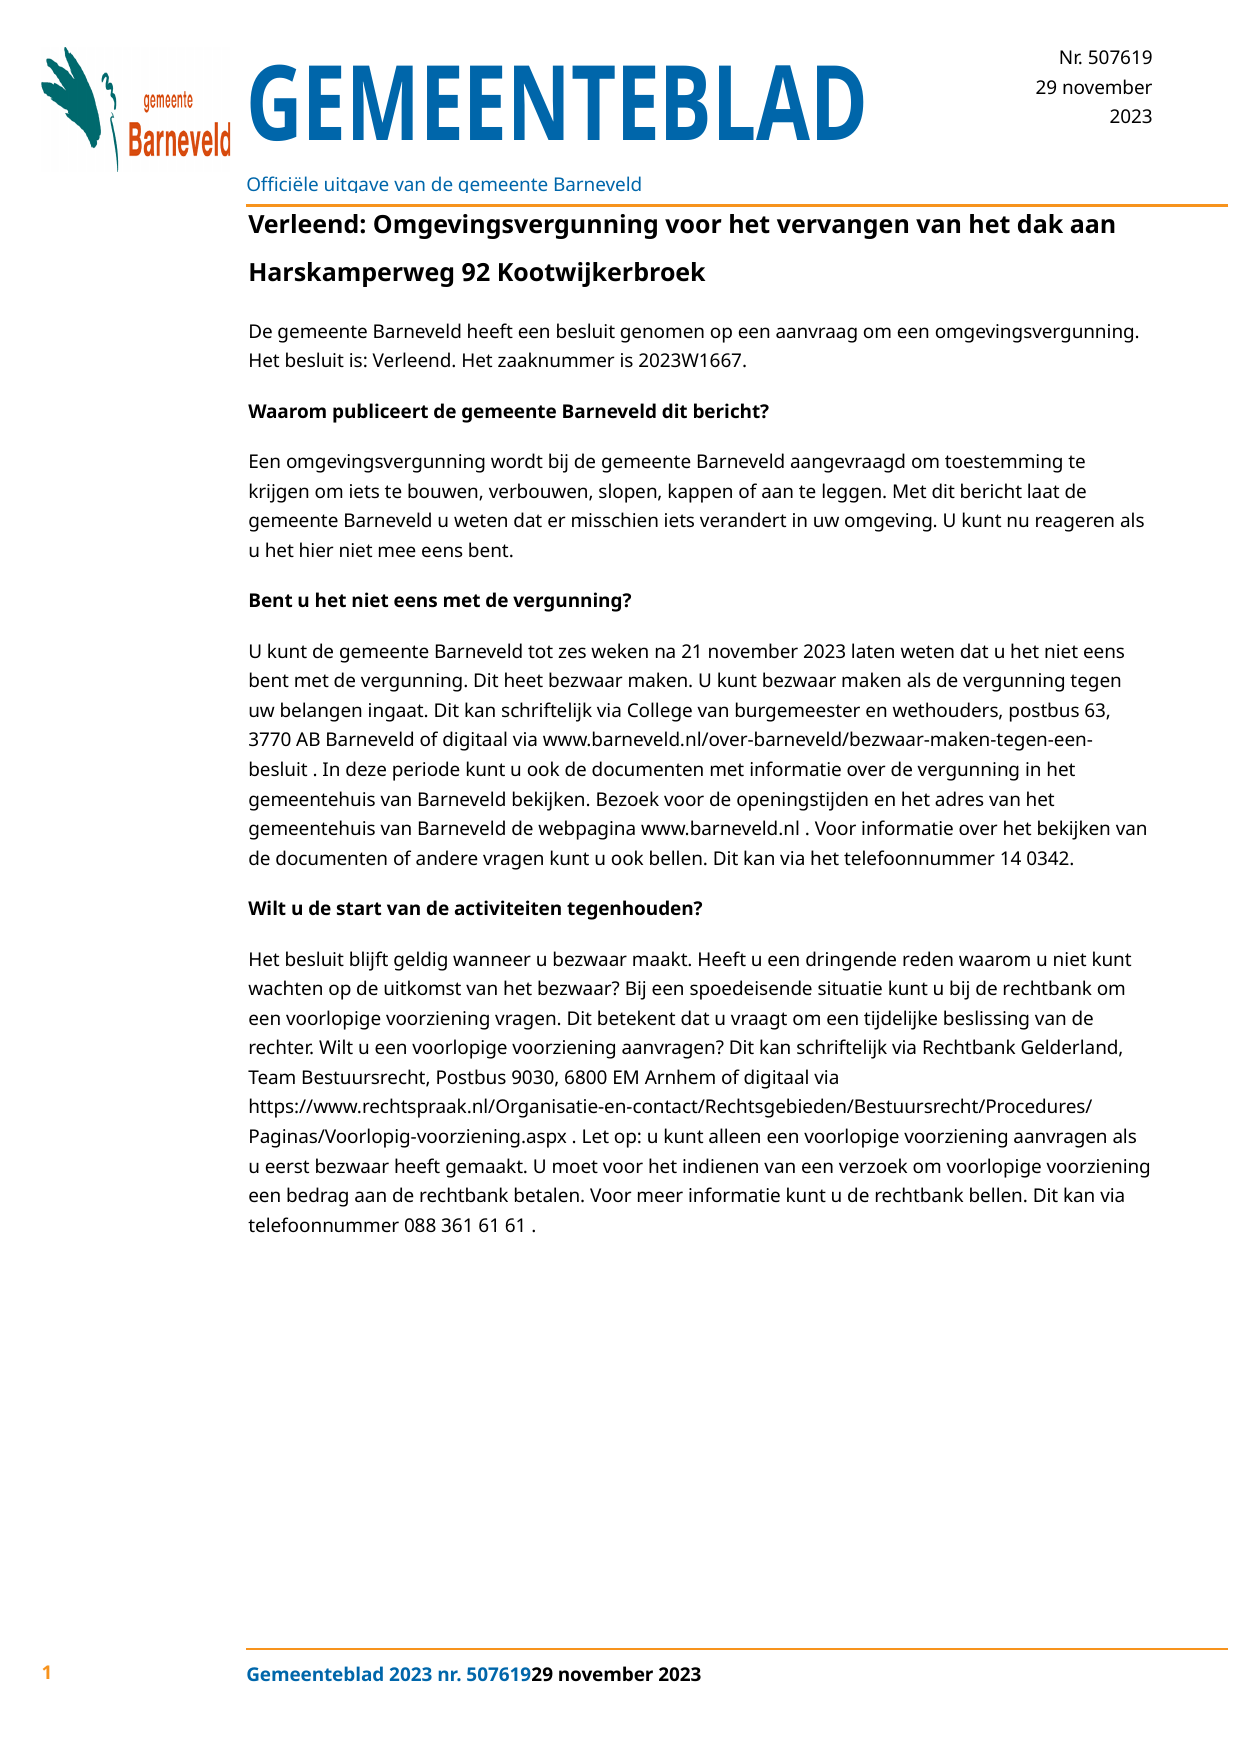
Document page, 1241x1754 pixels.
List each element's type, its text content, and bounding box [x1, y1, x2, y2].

text Verleend: Omgevingsvergunning voor het vervangen van het dak aan Harskamperweg 92 Kootwijkerbroek [248, 207, 1152, 288]
text Een omgevingsvergunning wordt bij de gemeente Barneveld aangevraagd om toestemming te krijgen om iets te bouwen, verbouwen, slopen, kappen of aan te leggen. Met dit bericht laat de gemeente Barneveld u weten dat er misschien iets verandert in uw omgeving. U kunt nu reageren als u het hier niet mee eens bent. [248, 448, 1152, 563]
text Het besluit blijft geldig wanneer u bezwaar maakt. Heeft u een dringende reden waarom u niet kunt wachten op de uitkomst van het bezwaar? Bij een spoedeisende situatie kunt u bij de rechtbank om een voorlopige voorziening vragen. Dit betekent dat u vraagt om een tijdelijke beslissing van de rechter. Wilt u een voorlopige voorziening aanvragen? Dit kan schriftelijk via Rechtbank Gelderland, Team Bestuursrecht, Postbus 9030, 6800 EM Arnhem of digitaal via https://www.rechtspraak.nl/Organisatie-en-contact/Rechtsgebieden/Bestuursrecht/Procedures/Paginas/Voorlopig-voorziening.aspx . Let op: u kunt alleen een voorlopige voorziening aanvragen als u eerst bezwaar heeft gemaakt. U moet voor het indienen van een verzoek om voorlopige voorziening een bedrag aan de rechtbank betalen. Voor meer informatie kunt u de rechtbank bellen. Dit kan via telefoonnummer 088 361 61 61 . [248, 946, 1152, 1238]
text Waarom publiceert de gemeente Barneveld dit bericht? [248, 398, 1152, 424]
text Bent u het niet eens met de vergunning? [248, 587, 1152, 613]
text U kunt de gemeente Barneveld tot zes weken na 21 november 2023 laten weten dat u het niet eens bent met de vergunning. Dit heet bezwaar maken. U kunt bezwaar maken als de vergunning tegen uw belangen ingaat. Dit kan schriftelijk via College van burgemeester en wethouders, postbus 63, 3770 AB Barneveld of digitaal via www.barneveld.nl/over-barneveld/bezwaar-maken-tegen-een-besluit . In deze periode kunt u ook de documenten met informatie over de vergunning in het gemeentehuis van Barneveld bekijken. Bezoek voor de openingstijden en het adres van het gemeentehuis van Barneveld de webpagina www.barneveld.nl . Voor informatie over het bekijken van de documenten of andere vragen kunt u ook bellen. Dit kan via het telefoonnummer 14 0342. [248, 638, 1152, 871]
text Wilt u de start van de activiteiten tegenhouden? [248, 895, 1152, 921]
text De gemeente Barneveld heeft een besluit genomen op een aanvraag om een omgevingsvergunning. Het besluit is: Verleend. Het zaaknummer is 2023W1667. [248, 318, 1152, 373]
picture [41, 47, 231, 172]
